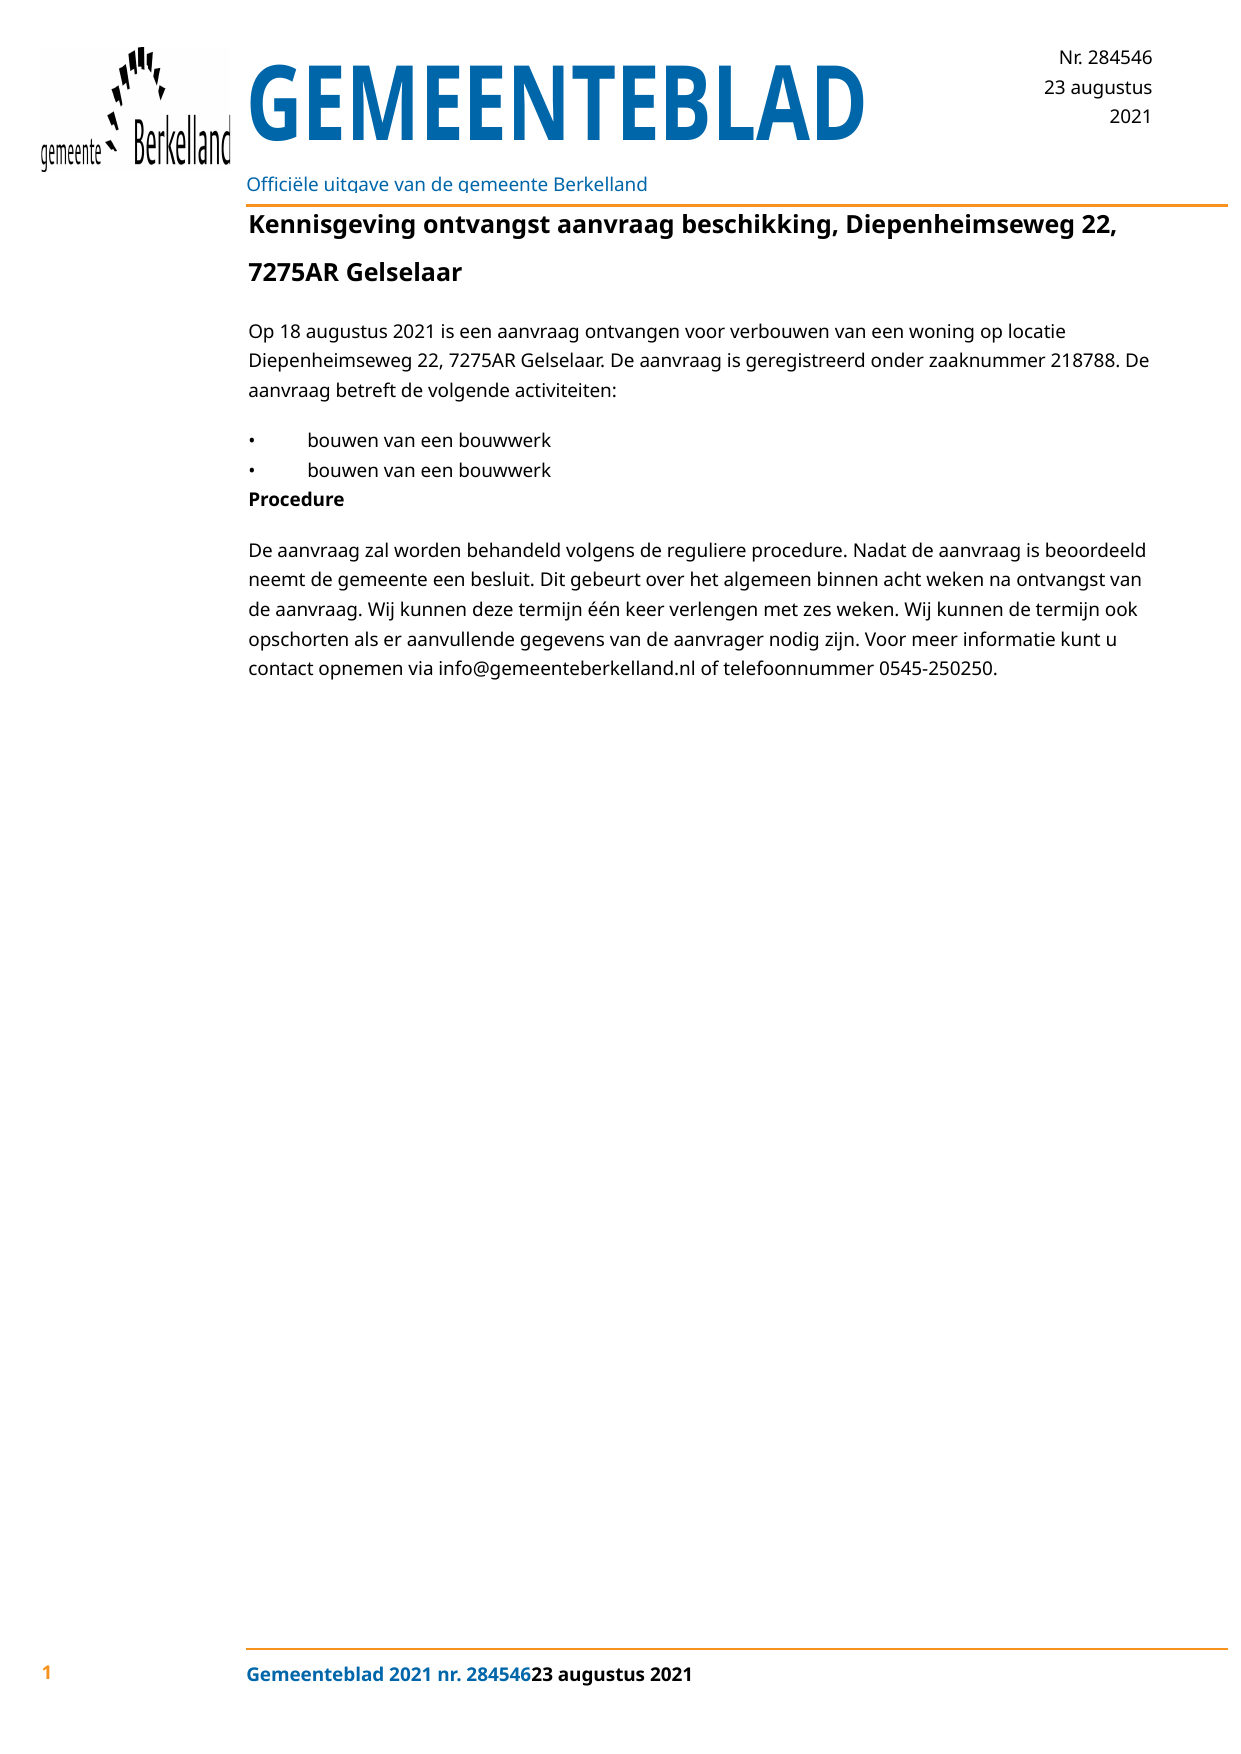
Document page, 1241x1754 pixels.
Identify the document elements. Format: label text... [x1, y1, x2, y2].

text Kennisgeving ontvangst aanvraag beschikking, Diepenheimseweg 22, 7275AR Gelselaar [248, 207, 1152, 288]
list bouwen van een bouwwerk [248, 427, 1152, 453]
text Op 18 augustus 2021 is een aanvraag ontvangen voor verbouwen van een woning op locatie Diepenheimseweg 22, 7275AR Gelselaar. De aanvraag is geregistreerd onder zaaknummer 218788. De aanvraag betreft de volgende activiteiten: [248, 318, 1152, 403]
list bouwen van een bouwwerk [248, 457, 1152, 483]
text De aanvraag zal worden behandeld volgens de reguliere procedure. Nadat de aanvraag is beoordeeld neemt de gemeente een besluit. Dit gebeurt over het algemeen binnen acht weken na ontvangst van de aanvraag. Wij kunnen deze termijn één keer verlengen met zes weken. Wij kunnen de termijn ook opschorten als er aanvullende gegevens van de aanvrager nodig zijn. Voor meer informatie kunt u contact opnemen via info@gemeenteberkelland.nl of telefoonnummer 0545-250250. [248, 537, 1152, 681]
text Procedure [248, 487, 1152, 512]
picture [41, 47, 231, 172]
